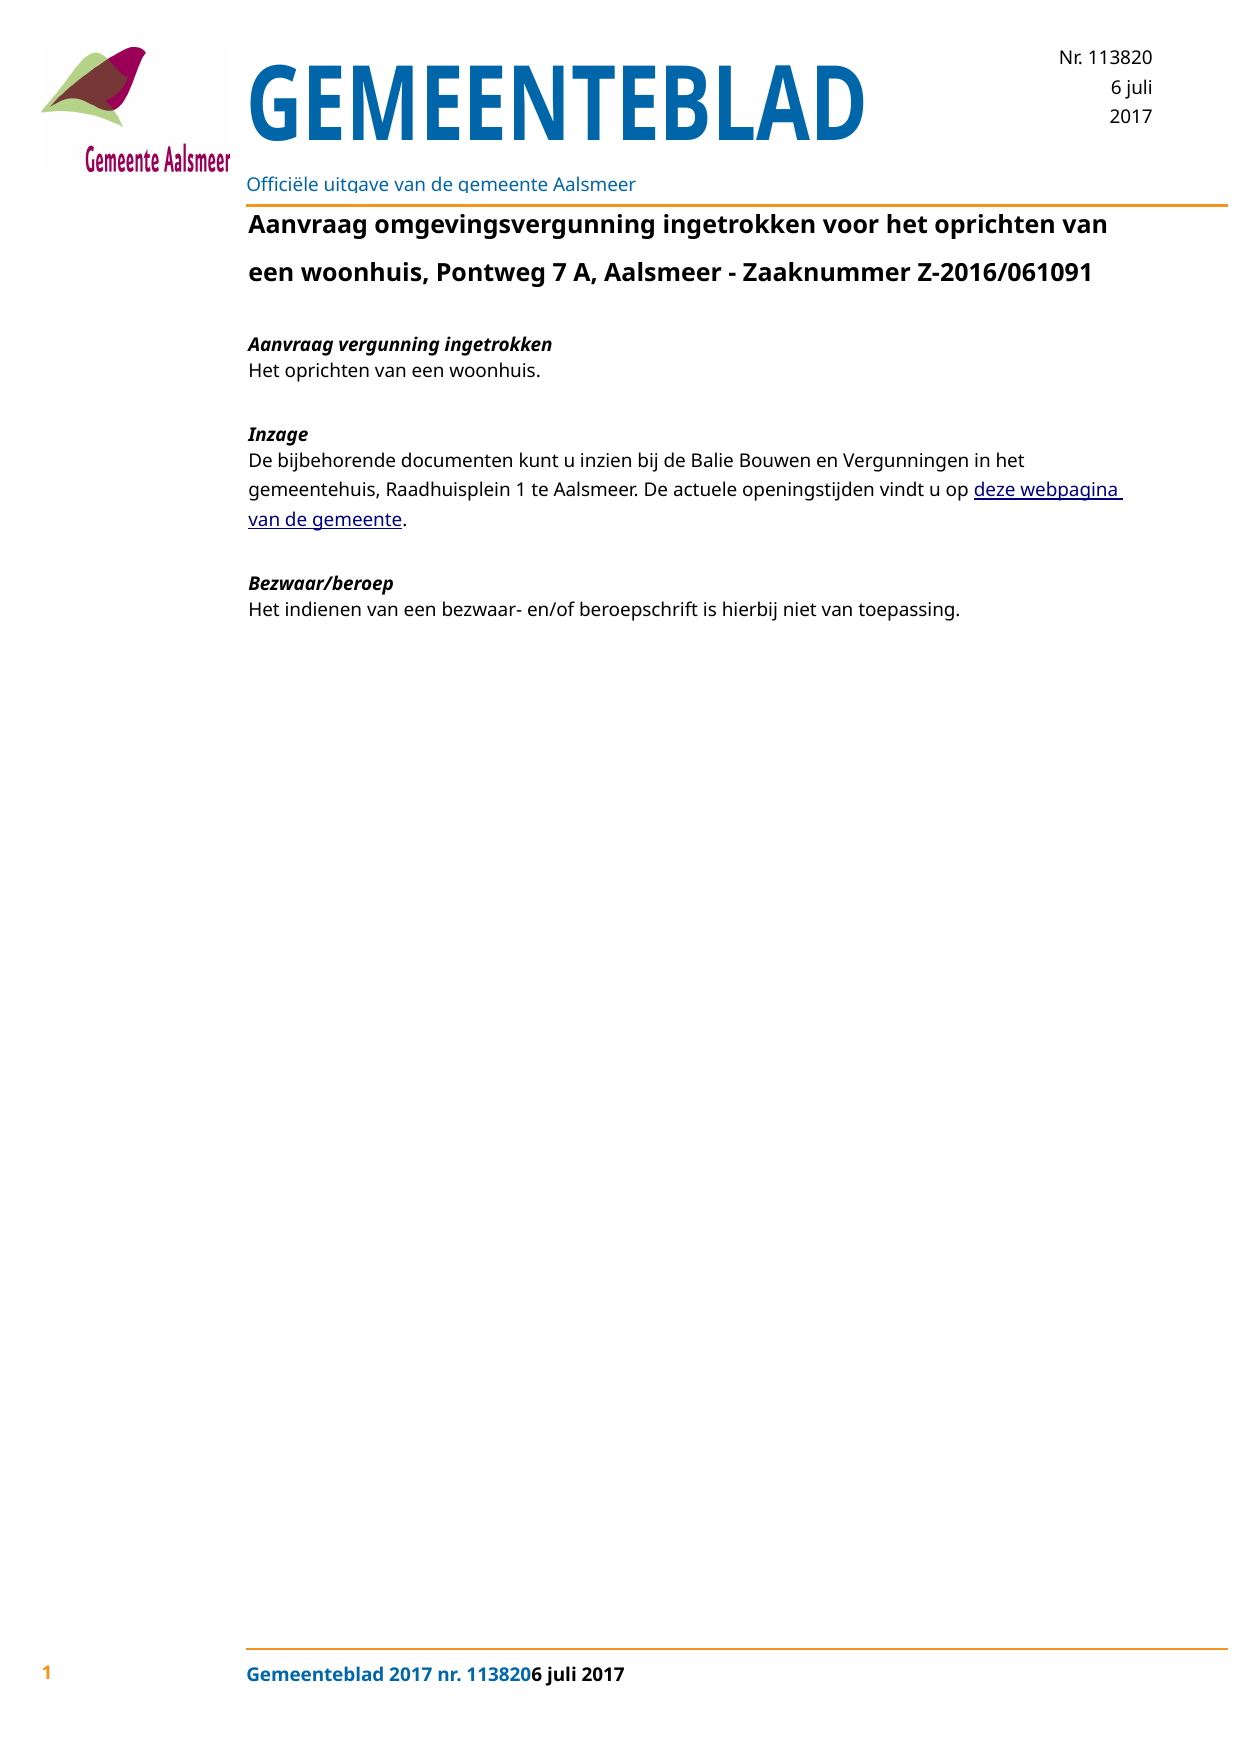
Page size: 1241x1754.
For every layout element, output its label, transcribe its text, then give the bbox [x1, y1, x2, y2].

text Aanvraag omgevingsvergunning ingetrokken voor het oprichten van een woonhuis, Pontweg 7 A, Aalsmeer - Zaaknummer Z-2016/061091 [248, 207, 1152, 288]
text Het oprichten van een woonhuis. [248, 357, 1152, 383]
text Inzage [248, 421, 1152, 447]
text Het indienen van een bezwaar- en/of beroepschrift is hierbij niet van toepassing. [248, 596, 1152, 621]
text Aanvraag vergunning ingetrokken [248, 331, 1152, 357]
text De bijbehorende documenten kunt u inzien bij de Balie Bouwen en Vergunningen in het gemeentehuis, Raadhuisplein 1 te Aalsmeer. De actuele openingstijden vindt u op deze webpagina van de gemeente. [248, 447, 1152, 532]
picture [41, 47, 231, 172]
text Bezwaar/beroep [248, 570, 1152, 596]
